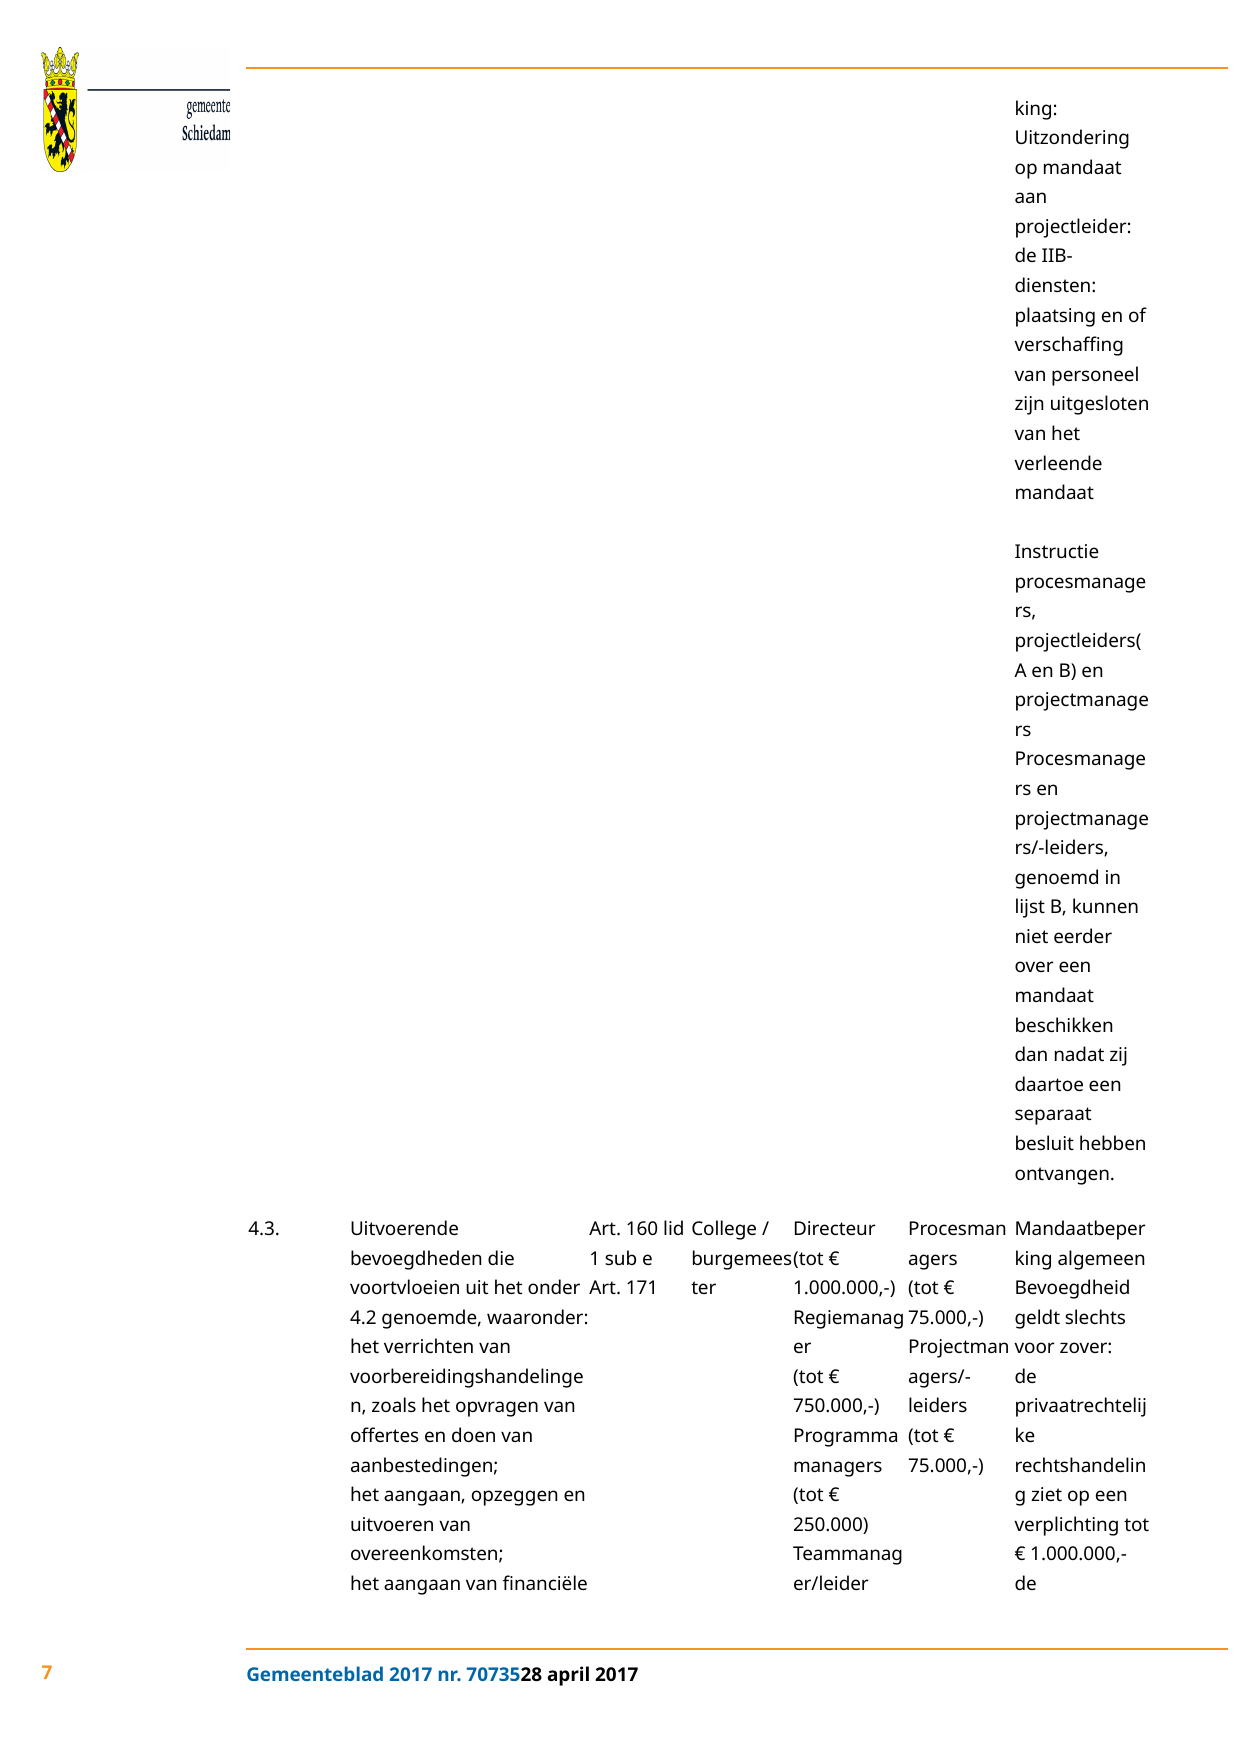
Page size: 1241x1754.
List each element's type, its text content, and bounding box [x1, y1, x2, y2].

table_cell College / burgemeester [691, 1215, 793, 1596]
table_cell king: Uitzondering op mandaat aan projectleider: de IIB-diensten: plaatsing en of verschaffing van personeel zijn uitgesloten van het verleende mandaat Instructie procesmanagers, projectleiders(A en B) en projectmanagers Procesmanagers en projectmanagers/-leiders, genoemd in lijst B, kunnen niet eerder over een mandaat beschikken dan nadat zij daartoe een separaat besluit hebben ontvangen. [1014, 95, 1152, 1215]
table_cell Uitvoerende bevoegdheden die voortvloeien uit het onder 4.2 genoemde, waaronder: het verrichten van voorbereidingshandelingen, zoals het opvragen van offertes en doen van aanbestedingen; het aangaan, opzeggen en uitvoeren van overeenkomsten; het aangaan van financiële [350, 1215, 589, 1596]
table_cell [793, 95, 908, 1215]
table_cell Art. 160 lid 1 sub e Art. 171 [589, 1215, 691, 1596]
table_cell [908, 95, 1014, 1215]
table_cell Directeur (tot € 1.000.000,-) Regiemanager (tot € 750.000,-) Programmamanagers (tot € 250.000) Teammanager/leider [793, 1215, 908, 1596]
table_cell [691, 95, 793, 1215]
table_cell [589, 95, 691, 1215]
table_cell Mandaatbeperking algemeen Bevoegdheid geldt slechts voor zover: de privaatrechtelijke rechtshandeling ziet op een verplichting tot € 1.000.000,- de [1014, 1215, 1152, 1596]
table_cell Procesmanagers (tot € 75.000,-) Projectmanagers/-leiders (tot € 75.000,-) [908, 1215, 1014, 1596]
table_cell 4.3. [248, 1215, 350, 1596]
table_cell [350, 95, 589, 1215]
table_cell [248, 95, 350, 1215]
picture [41, 47, 231, 172]
